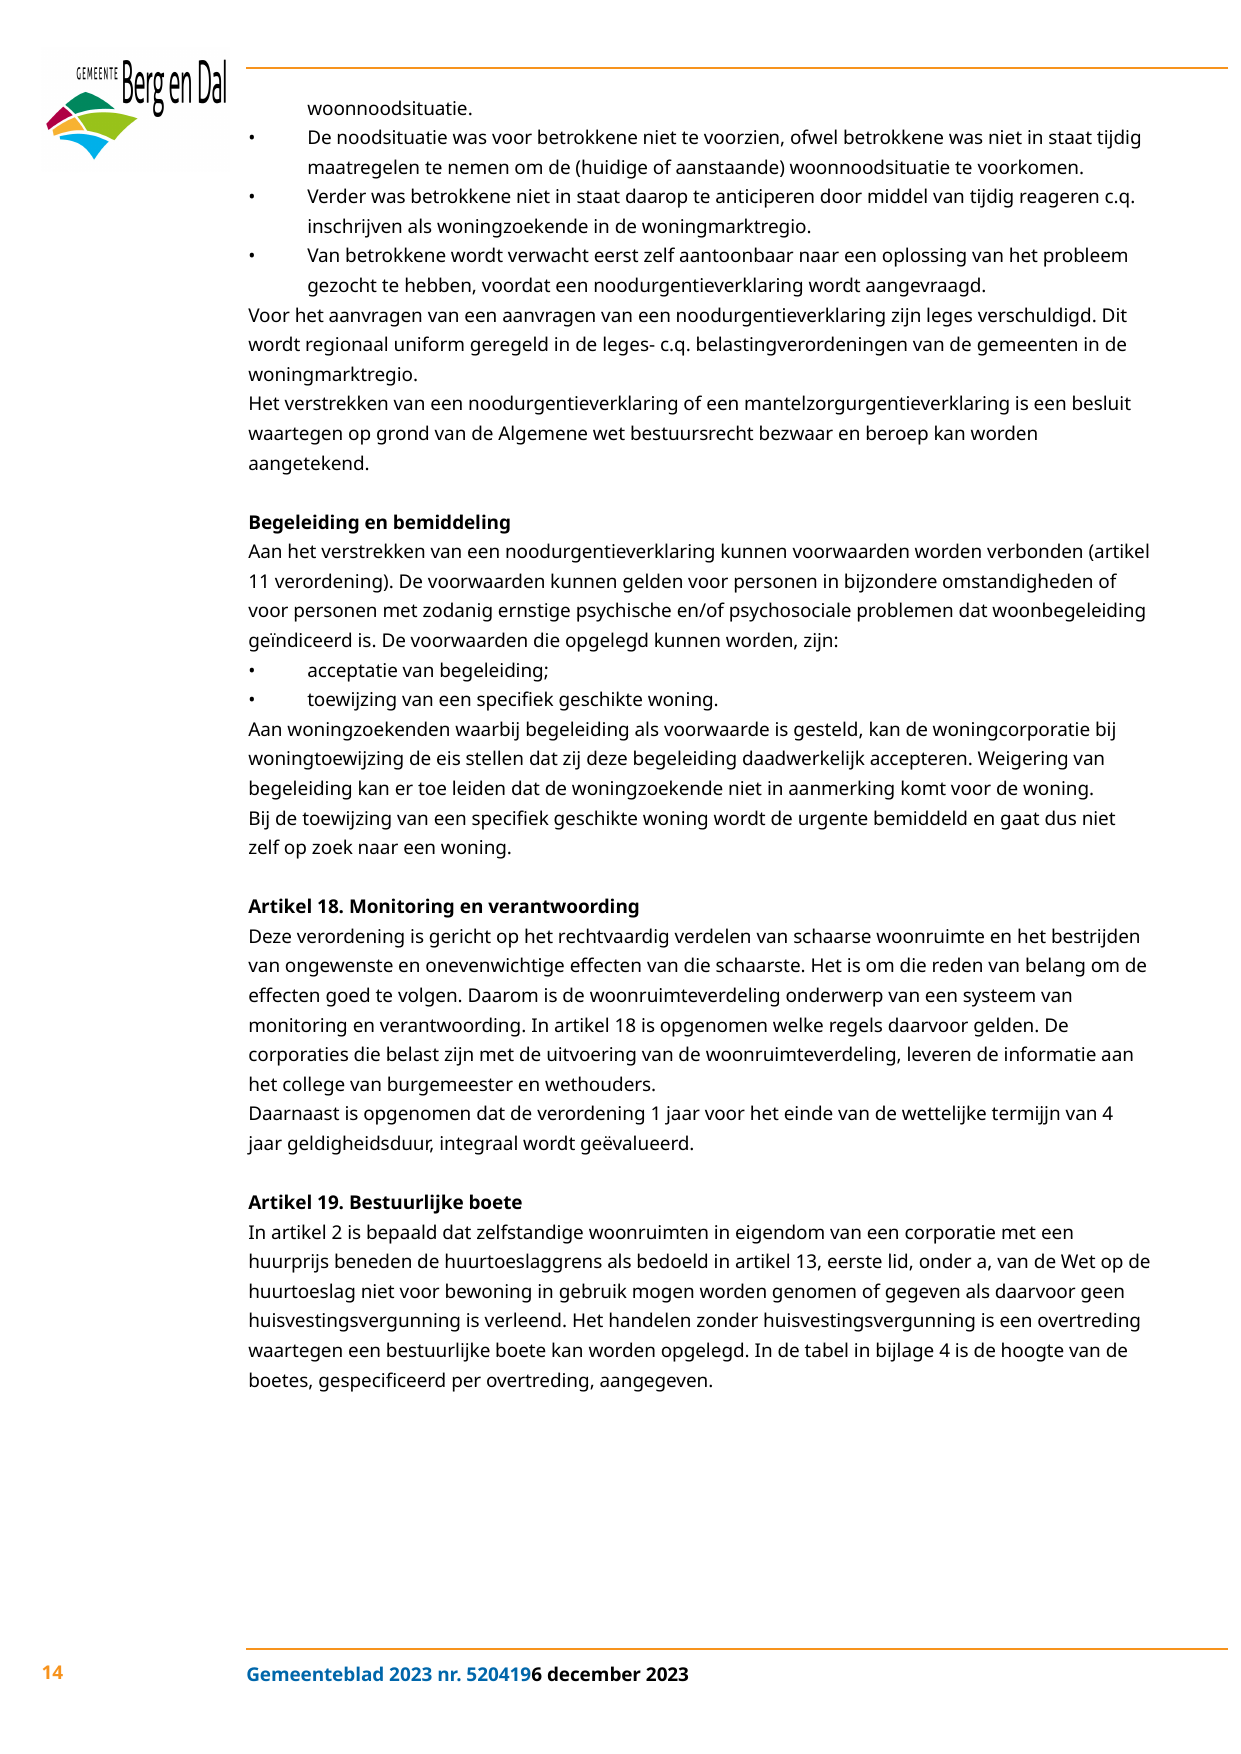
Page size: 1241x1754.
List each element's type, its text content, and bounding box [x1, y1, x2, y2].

text Aan het verstrekken van een noodurgentieverklaring kunnen voorwaarden worden verbonden (artikel 11 verordening). De voorwaarden kunnen gelden voor personen in bijzondere omstandigheden of voor personen met zodanig ernstige psychische en/of psychosociale problemen dat woonbegeleiding geïndiceerd is. De voorwaarden die opgelegd kunnen worden, zijn: [248, 538, 1152, 653]
text In artikel 2 is bepaald dat zelfstandige woonruimten in eigendom van een corporatie met een huurprijs beneden de huurtoeslaggrens als bedoeld in artikel 13, eerste lid, onder a, van de Wet op de huurtoeslag niet voor bewoning in gebruik mogen worden genomen of gegeven als daarvoor geen huisvestingsvergunning is verleend. Het handelen zonder huisvestingsvergunning is een overtreding waartegen een bestuurlijke boete kan worden opgelegd. In de tabel in bijlage 4 is de hoogte van de boetes, gespecificeerd per overtreding, aangegeven. [248, 1219, 1152, 1393]
text Het verstrekken van een noodurgentieverklaring of een mantelzorgurgentieverklaring is een besluit waartegen op grond van de Algemene wet bestuursrecht bezwaar en beroep kan worden aangetekend. [248, 391, 1152, 476]
text Deze verordening is gericht op het rechtvaardig verdelen van schaarse woonruimte en het bestrijden van ongewenste en onevenwichtige effecten van die schaarste. Het is om die reden van belang om de effecten goed te volgen. Daarom is de woonruimteverdeling onderwerp van een systeem van monitoring en verantwoording. In artikel 18 is opgenomen welke regels daarvoor gelden. De corporaties die belast zijn met de uitvoering van de woonruimteverdeling, leveren de informatie aan het college van burgemeester en wethouders. [248, 923, 1152, 1097]
list woonnoodsituatie. [248, 95, 1152, 121]
list Verder was betrokkene niet in staat daarop te anticiperen door middel van tijdig reageren c.q. inschrijven als woningzoekende in de woningmarktregio. [248, 183, 1152, 239]
text Voor het aanvragen van een aanvragen van een noodurgentieverklaring zijn leges verschuldigd. Dit wordt regionaal uniform geregeld in de leges- c.q. belastingverordeningen van de gemeenten in de woningmarktregio. [248, 302, 1152, 387]
text Begeleiding en bemiddeling [248, 509, 1152, 535]
picture [41, 47, 231, 172]
text Aan woningzoekenden waarbij begeleiding als voorwaarde is gesteld, kan de woningcorporatie bij woningtoewijzing de eis stellen dat zij deze begeleiding daadwerkelijk accepteren. Weigering van begeleiding kan er toe leiden dat de woningzoekende niet in aanmerking komt voor de woning. [248, 716, 1152, 801]
text Artikel 18. Monitoring en verantwoording [248, 893, 1152, 919]
list Van betrokkene wordt verwacht eerst zelf aantoonbaar naar een oplossing van het probleem gezocht te hebben, voordat een noodurgentieverklaring wordt aangevraagd. [248, 243, 1152, 298]
text Daarnaast is opgenomen dat de verordening 1 jaar voor het einde van de wettelijke termijjn van 4 jaar geldigheidsduur, integraal wordt geëvalueerd. [248, 1101, 1152, 1156]
text Bij de toewijzing van een specifiek geschikte woning wordt de urgente bemiddeld en gaat dus niet zelf op zoek naar een woning. [248, 805, 1152, 860]
list De noodsituatie was voor betrokkene niet te voorzien, ofwel betrokkene was niet in staat tijdig maatregelen te nemen om de (huidige of aanstaande) woonnoodsituatie te voorkomen. [248, 124, 1152, 180]
list toewijzing van een specifiek geschikte woning. [248, 686, 1152, 712]
list acceptatie van begeleiding; [248, 657, 1152, 683]
text Artikel 19. Bestuurlijke boete [248, 1189, 1152, 1215]
